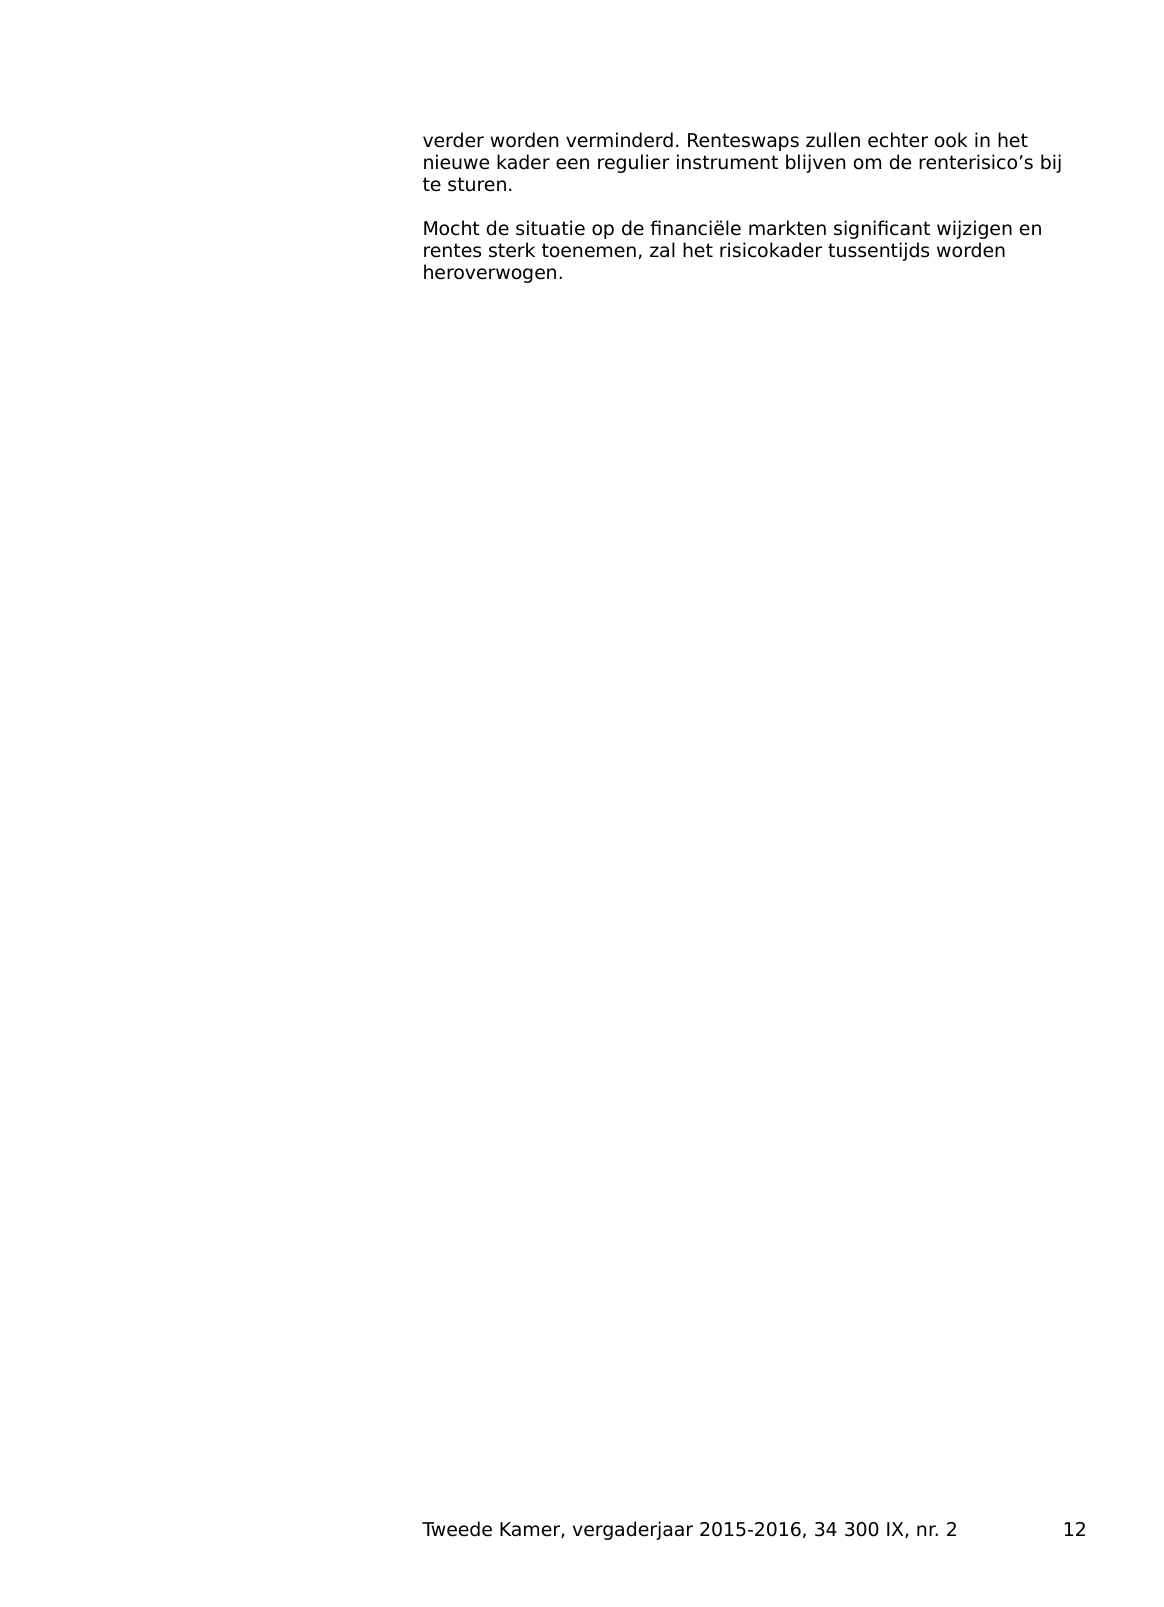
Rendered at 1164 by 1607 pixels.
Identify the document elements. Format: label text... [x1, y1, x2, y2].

text Mocht de situatie op de financiële markten significant wijzigen en rentes sterk toenemen, zal het risicokader tussentijds worden heroverwogen. [422, 218, 1087, 284]
text verder worden verminderd. Renteswaps zullen echter ook in het nieuwe kader een regulier instrument blijven om de renterisico’s bij te sturen. [422, 130, 1087, 196]
